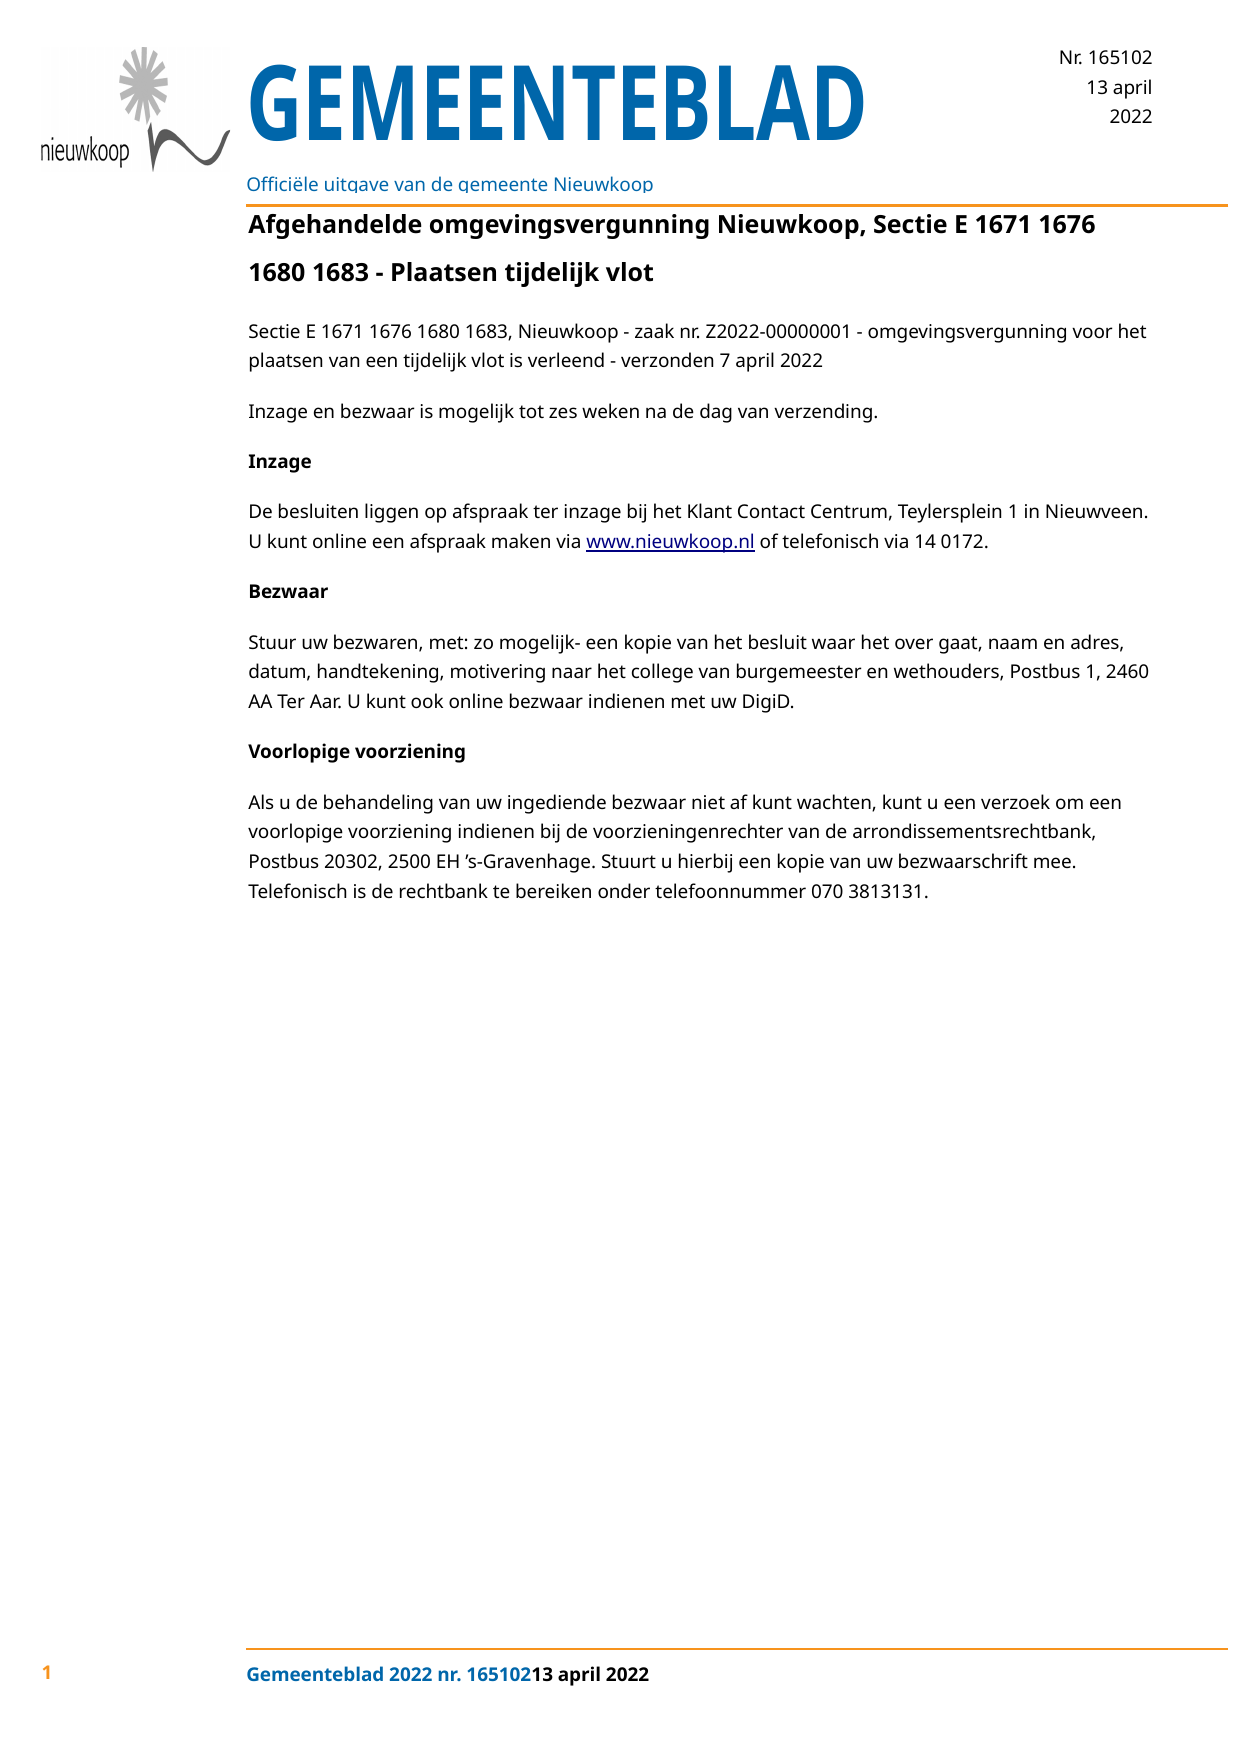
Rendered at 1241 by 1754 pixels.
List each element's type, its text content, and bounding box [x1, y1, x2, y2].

text Voorlopige voorziening [248, 739, 1152, 764]
text Sectie E 1671 1676 1680 1683, Nieuwkoop - zaak nr. Z2022-00000001 - omgevingsvergunning voor het plaatsen van een tijdelijk vlot is verleend - verzonden 7 april 2022 [248, 318, 1152, 373]
text Inzage en bezwaar is mogelijk tot zes weken na de dag van verzending. [248, 398, 1152, 424]
text Stuur uw bezwaren, met: zo mogelijk- een kopie van het besluit waar het over gaat, naam en adres, datum, handtekening, motivering naar het college van burgemeester en wethouders, Postbus 1, 2460 AA Ter Aar. U kunt ook online bezwaar indienen met uw DigiD. [248, 629, 1152, 714]
text De besluiten liggen op afspraak ter inzage bij het Klant Contact Centrum, Teylersplein 1 in Nieuwveen. U kunt online een afspraak maken via www.nieuwkoop.nl of telefonisch via 14 0172. [248, 499, 1152, 554]
text Als u de behandeling van uw ingediende bezwaar niet af kunt wachten, kunt u een verzoek om een voorlopige voorziening indienen bij de voorzieningenrechter van de arrondissementsrechtbank, Postbus 20302, 2500 EH ’s-Gravenhage. Stuurt u hierbij een kopie van uw bezwaarschrift mee. Telefonisch is de rechtbank te bereiken onder telefoonnummer 070 3813131. [248, 789, 1152, 904]
text Inzage [248, 448, 1152, 474]
text Afgehandelde omgevingsvergunning Nieuwkoop, Sectie E 1671 1676 1680 1683 - Plaatsen tijdelijk vlot [248, 207, 1152, 288]
text Bezwaar [248, 579, 1152, 604]
picture [41, 47, 231, 172]
